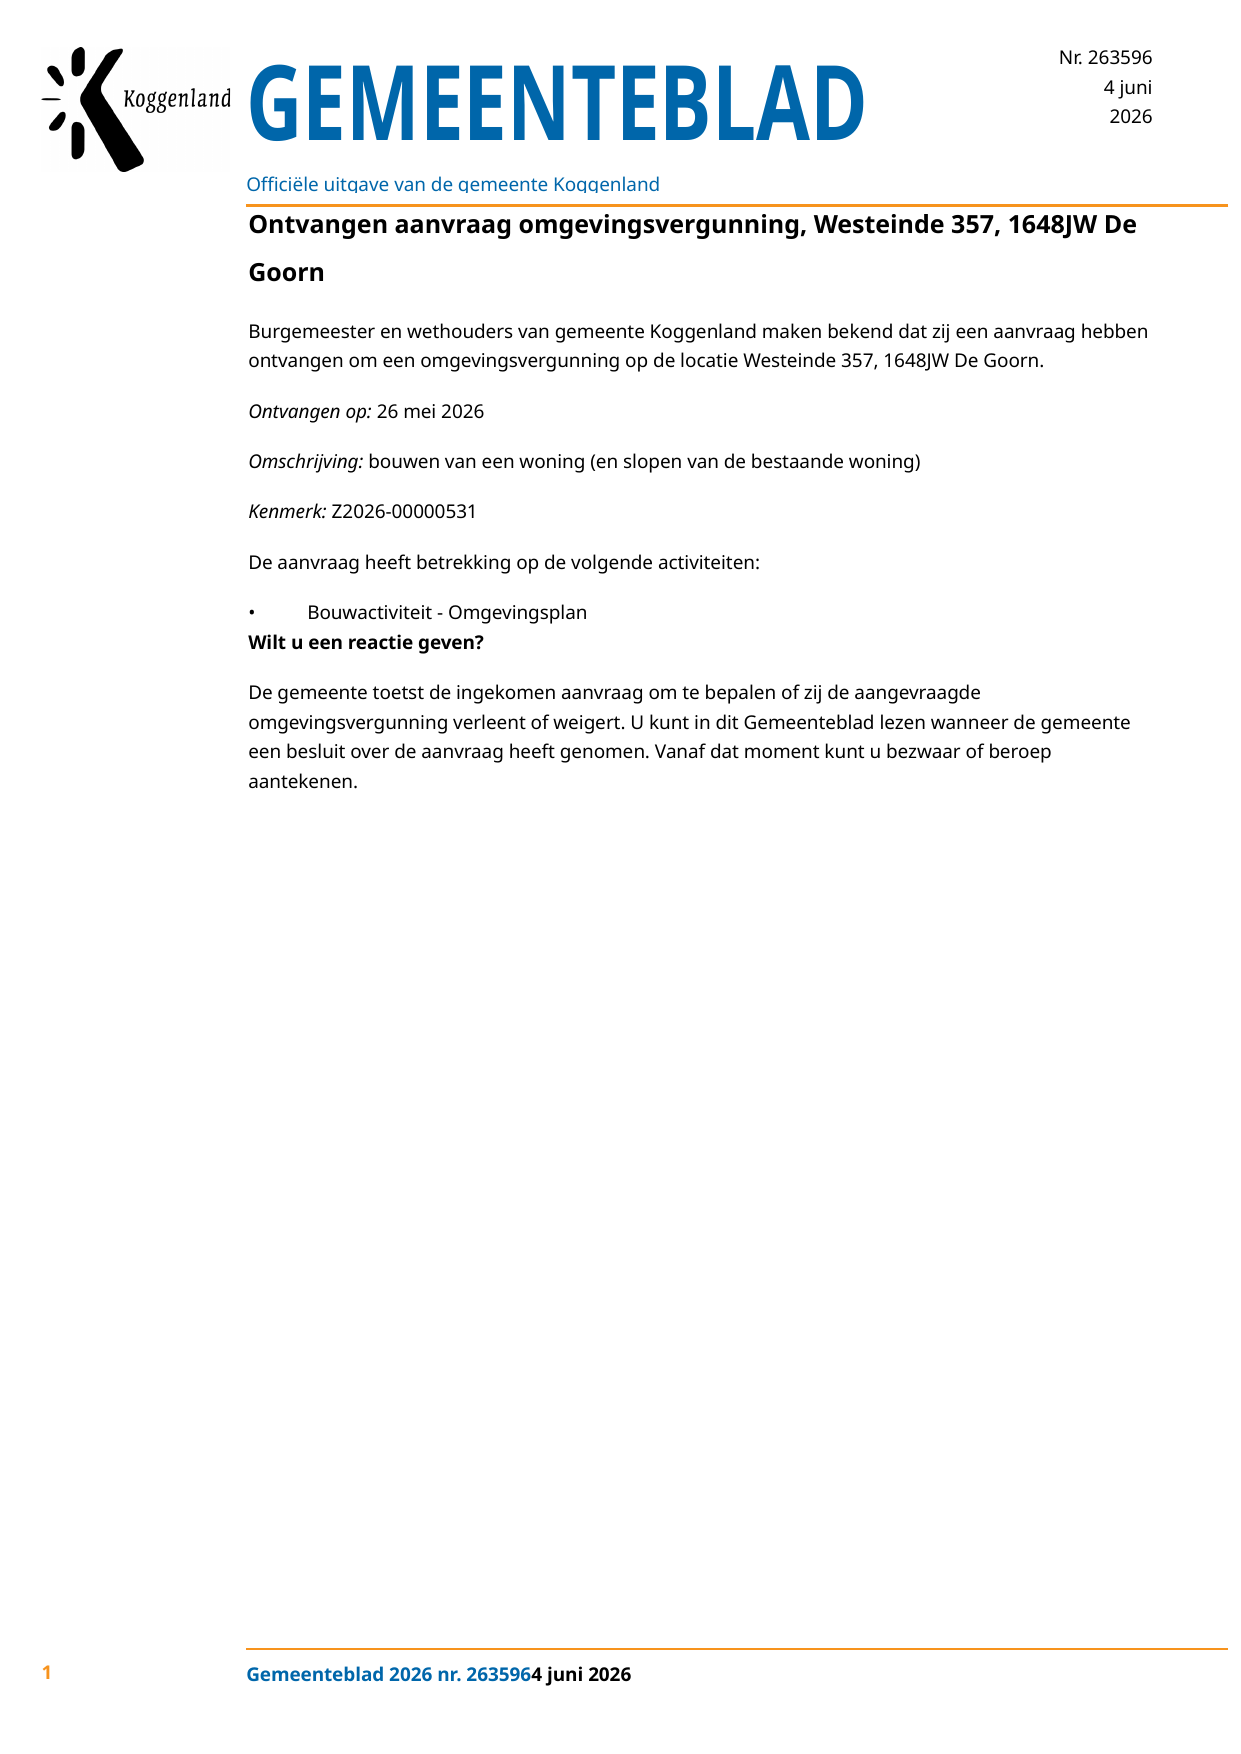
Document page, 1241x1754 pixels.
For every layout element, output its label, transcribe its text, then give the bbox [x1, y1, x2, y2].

text Kenmerk: Z2026-00000531 [248, 499, 1152, 524]
text Burgemeester en wethouders van gemeente Koggenland maken bekend dat zij een aanvraag hebben ontvangen om een omgevingsvergunning op de locatie Westeinde 357, 1648JW De Goorn. [248, 318, 1152, 373]
picture [41, 47, 231, 172]
text Ontvangen aanvraag omgevingsvergunning, Westeinde 357, 1648JW De Goorn [248, 207, 1152, 288]
text Wilt u een reactie geven? [248, 629, 1152, 655]
text De gemeente toetst de ingekomen aanvraag om te bepalen of zij de aangevraagde omgevingsvergunning verleent of weigert. U kunt in dit Gemeenteblad lezen wanneer de gemeente een besluit over de aanvraag heeft genomen. Vanaf dat moment kunt u bezwaar of beroep aantekenen. [248, 679, 1152, 794]
text Ontvangen op: 26 mei 2026 [248, 398, 1152, 424]
text De aanvraag heeft betrekking op de volgende activiteiten: [248, 549, 1152, 575]
text Omschrijving: bouwen van een woning (en slopen van de bestaande woning) [248, 448, 1152, 474]
list Bouwactiviteit - Omgevingsplan [248, 599, 1152, 625]
